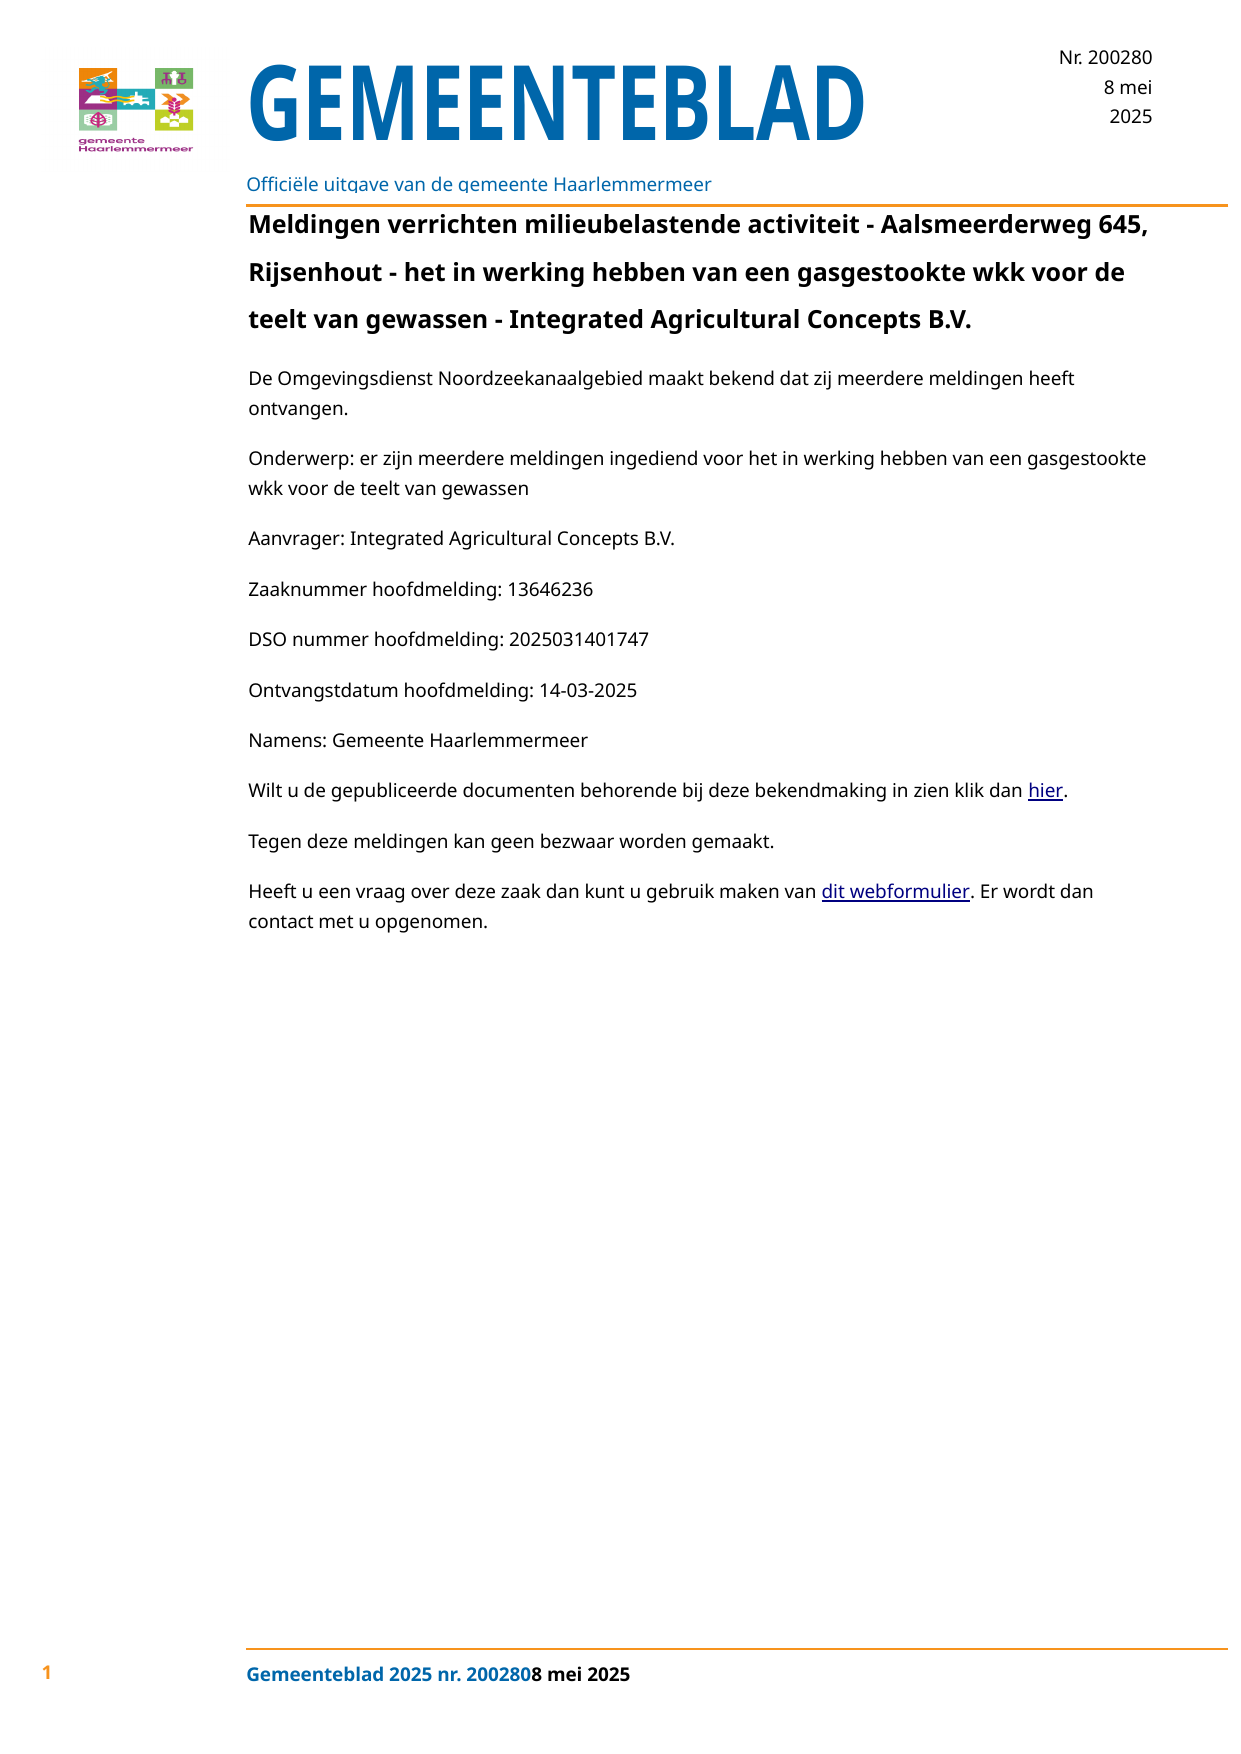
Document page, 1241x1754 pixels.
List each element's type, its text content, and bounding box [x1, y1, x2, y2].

text Wilt u de gepubliceerde documenten behorende bij deze bekendmaking in zien klik dan hier. [248, 778, 1152, 803]
text Onderwerp: er zijn meerdere meldingen ingediend voor het in werking hebben van een gasgestookte wkk voor de teelt van gewassen [248, 446, 1152, 501]
text Namens: Gemeente Haarlemmermeer [248, 727, 1152, 753]
text Tegen deze meldingen kan geen bezwaar worden gemaakt. [248, 828, 1152, 854]
text DSO nummer hoofdmelding: 2025031401747 [248, 626, 1152, 652]
text De Omgevingsdienst Noordzeekanaalgebied maakt bekend dat zij meerdere meldingen heeft ontvangen. [248, 366, 1152, 421]
picture [41, 47, 231, 172]
text Heeft u een vraag over deze zaak dan kunt u gebruik maken van dit webformulier. Er wordt dan contact met u opgenomen. [248, 878, 1152, 934]
text Aanvrager: Integrated Agricultural Concepts B.V. [248, 526, 1152, 551]
text Zaaknummer hoofdmelding: 13646236 [248, 576, 1152, 602]
text Ontvangstdatum hoofdmelding: 14-03-2025 [248, 677, 1152, 702]
text Meldingen verrichten milieubelastende activiteit - Aalsmeerderweg 645, Rijsenhout - het in werking hebben van een gasgestookte wkk voor de teelt van gewassen - Integrated Agricultural Concepts B.V. [248, 207, 1152, 336]
